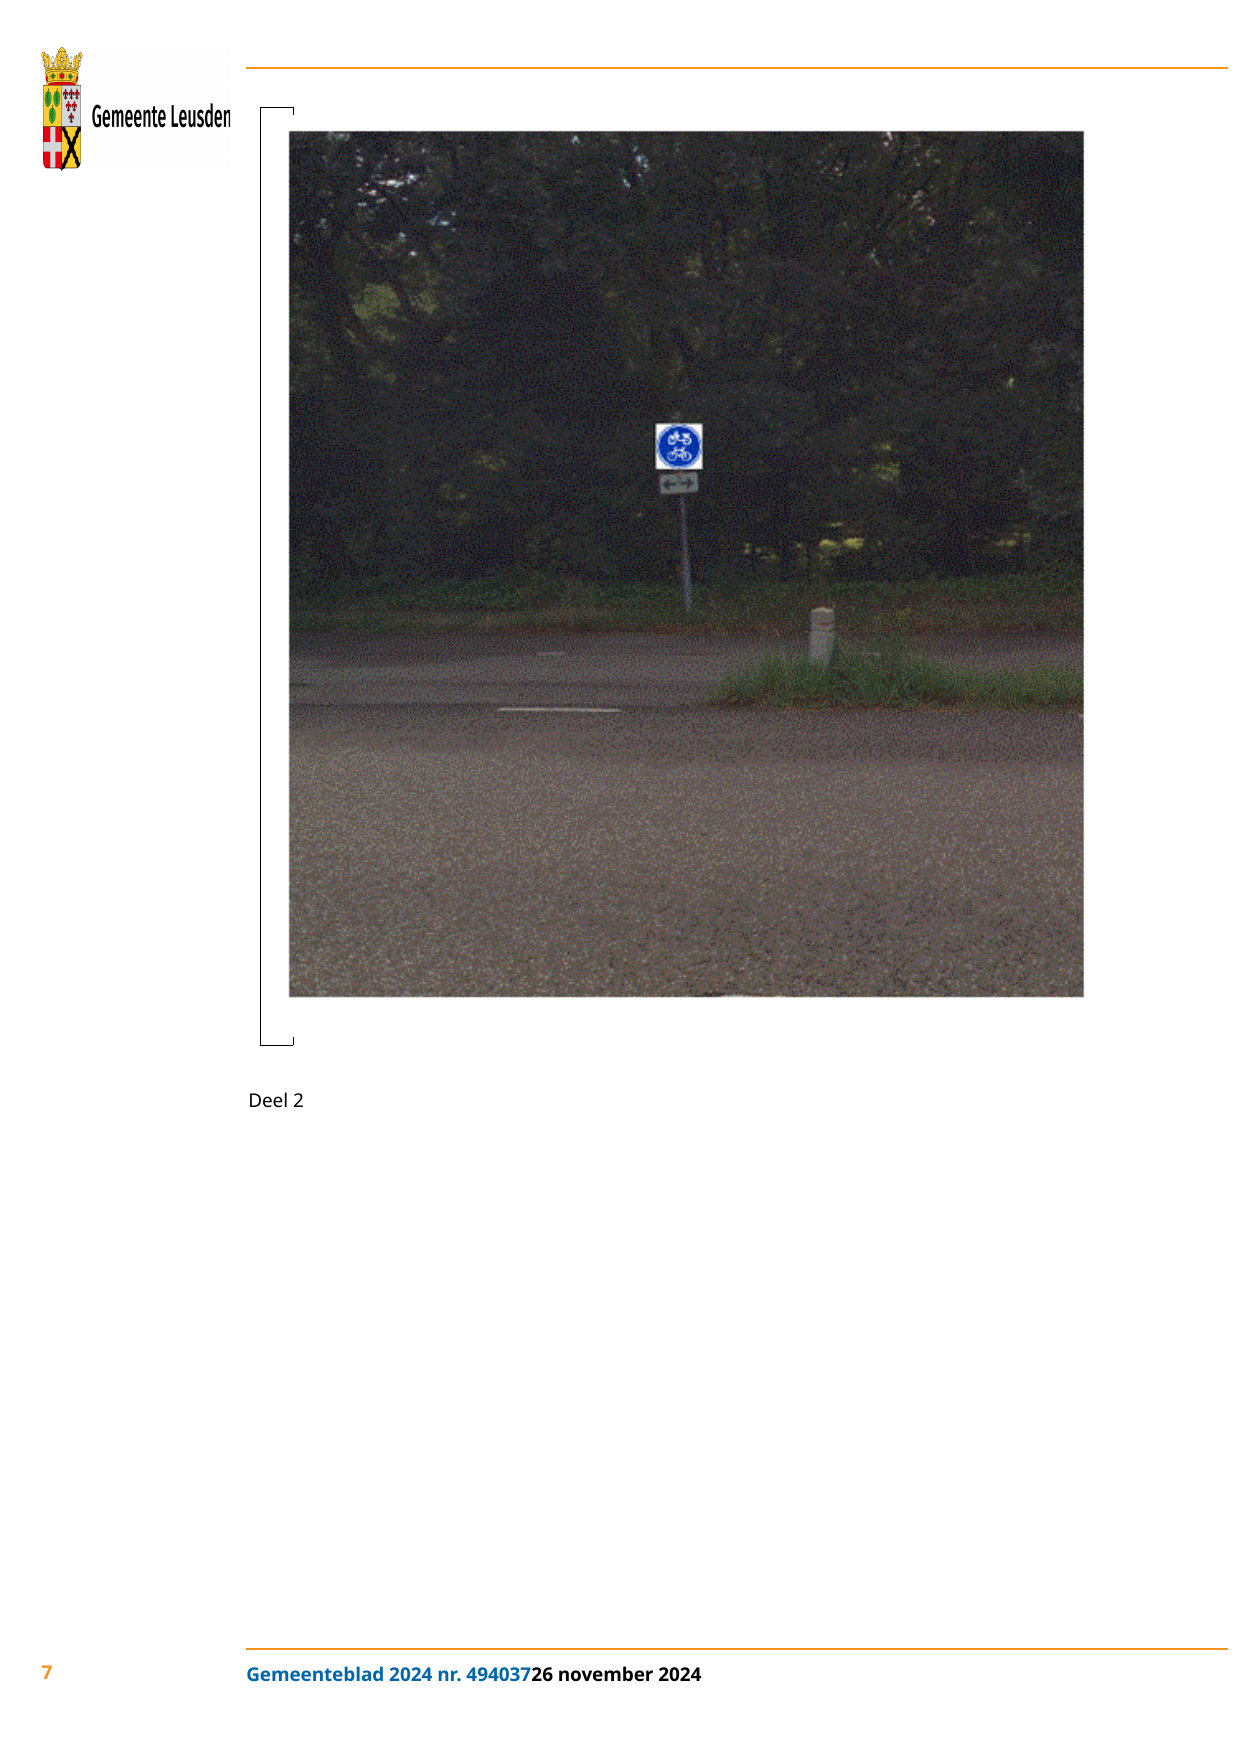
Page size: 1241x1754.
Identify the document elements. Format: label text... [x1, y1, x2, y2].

picture [268, 115, 1155, 1037]
picture [41, 47, 231, 172]
text Deel 2 [248, 1087, 1152, 1113]
